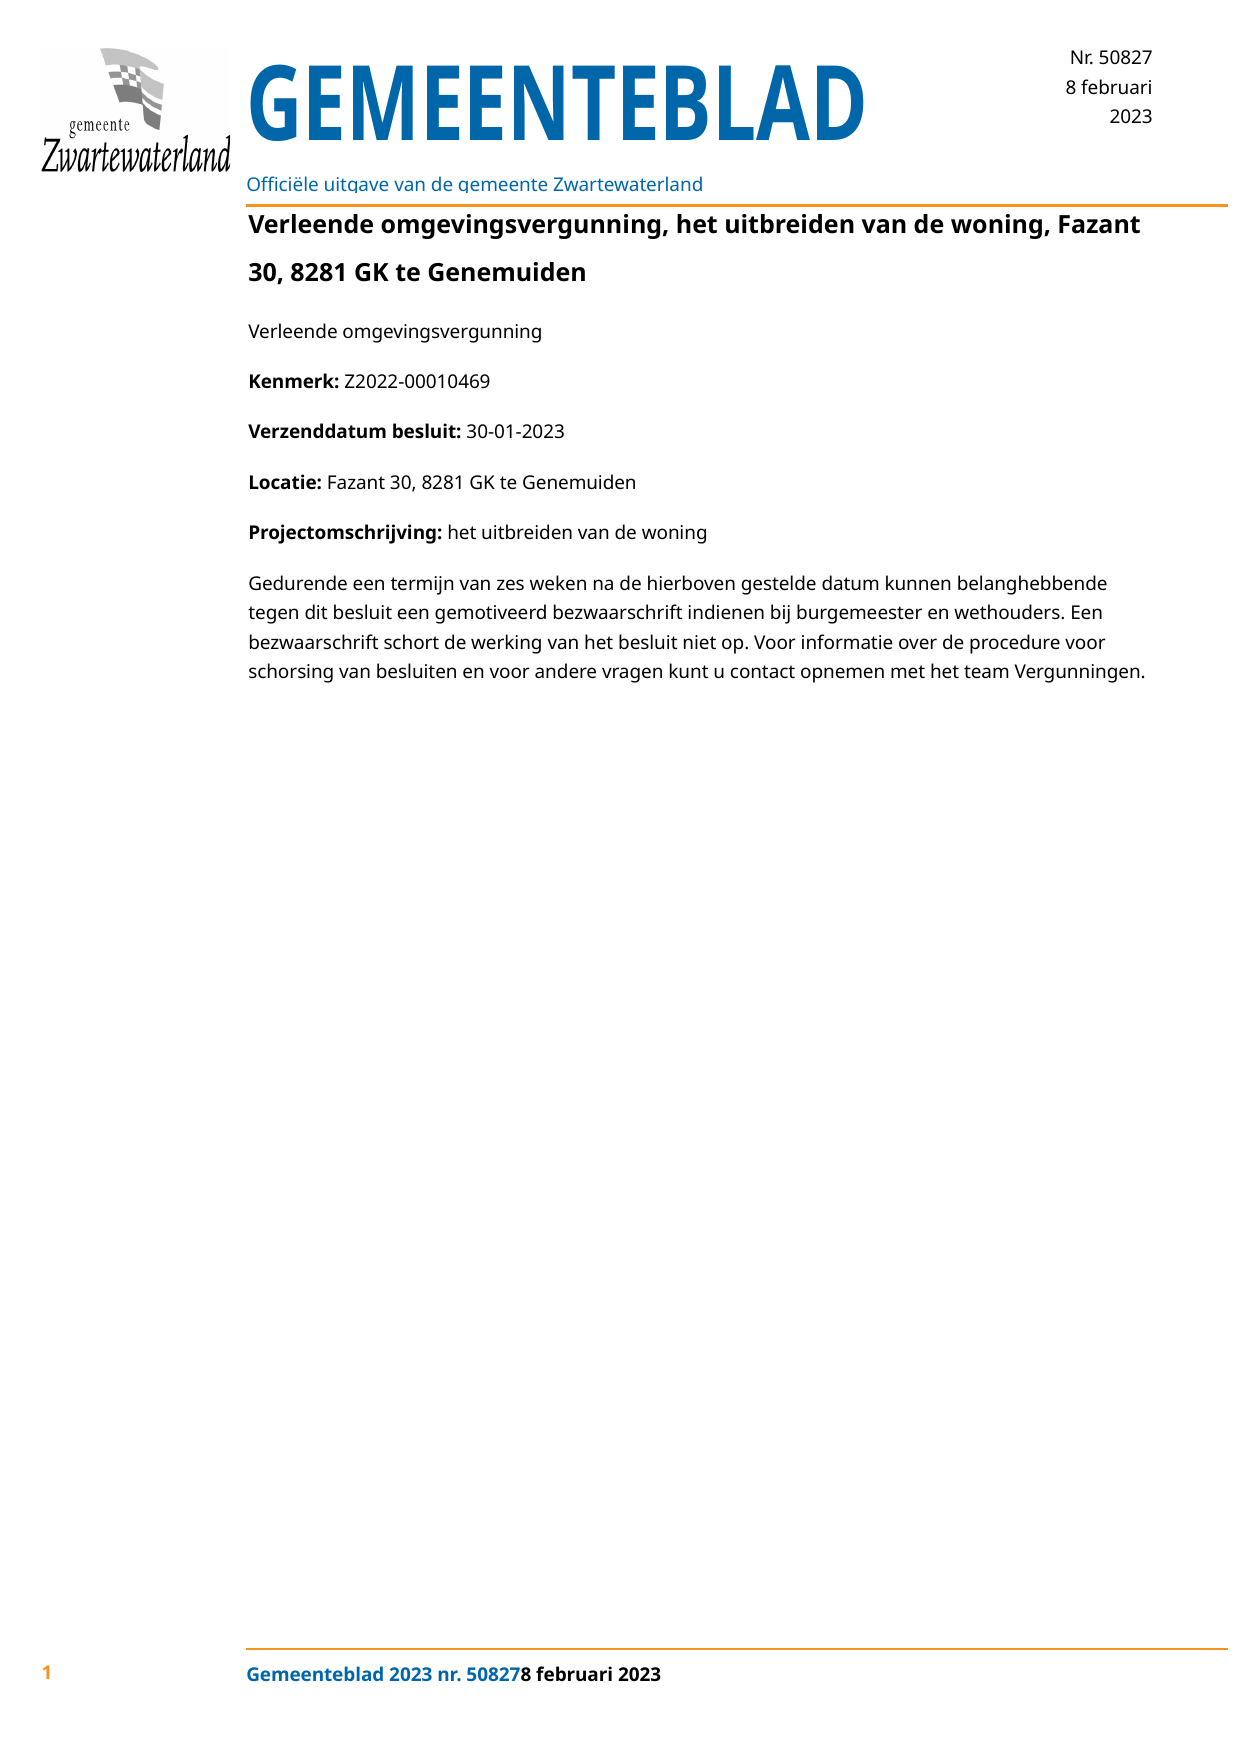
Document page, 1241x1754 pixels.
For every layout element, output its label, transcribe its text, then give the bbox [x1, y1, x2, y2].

text Verleende omgevingsvergunning [248, 318, 1152, 344]
text Verzenddatum besluit: 30-01-2023 [248, 419, 1152, 444]
text Locatie: Fazant 30, 8281 GK te Genemuiden [248, 469, 1152, 495]
text Verleende omgevingsvergunning, het uitbreiden van de woning, Fazant 30, 8281 GK te Genemuiden [248, 207, 1152, 288]
text Kenmerk: Z2022-00010469 [248, 368, 1152, 394]
text Projectomschrijving: het uitbreiden van de woning [248, 519, 1152, 545]
picture [41, 47, 231, 172]
text Gedurende een termijn van zes weken na de hierboven gestelde datum kunnen belanghebbende tegen dit besluit een gemotiveerd bezwaarschrift indienen bij burgemeester en wethouders. Een bezwaarschrift schort de werking van het besluit niet op. Voor informatie over de procedure voor schorsing van besluiten en voor andere vragen kunt u contact opnemen met het team Vergunningen. [248, 570, 1152, 684]
